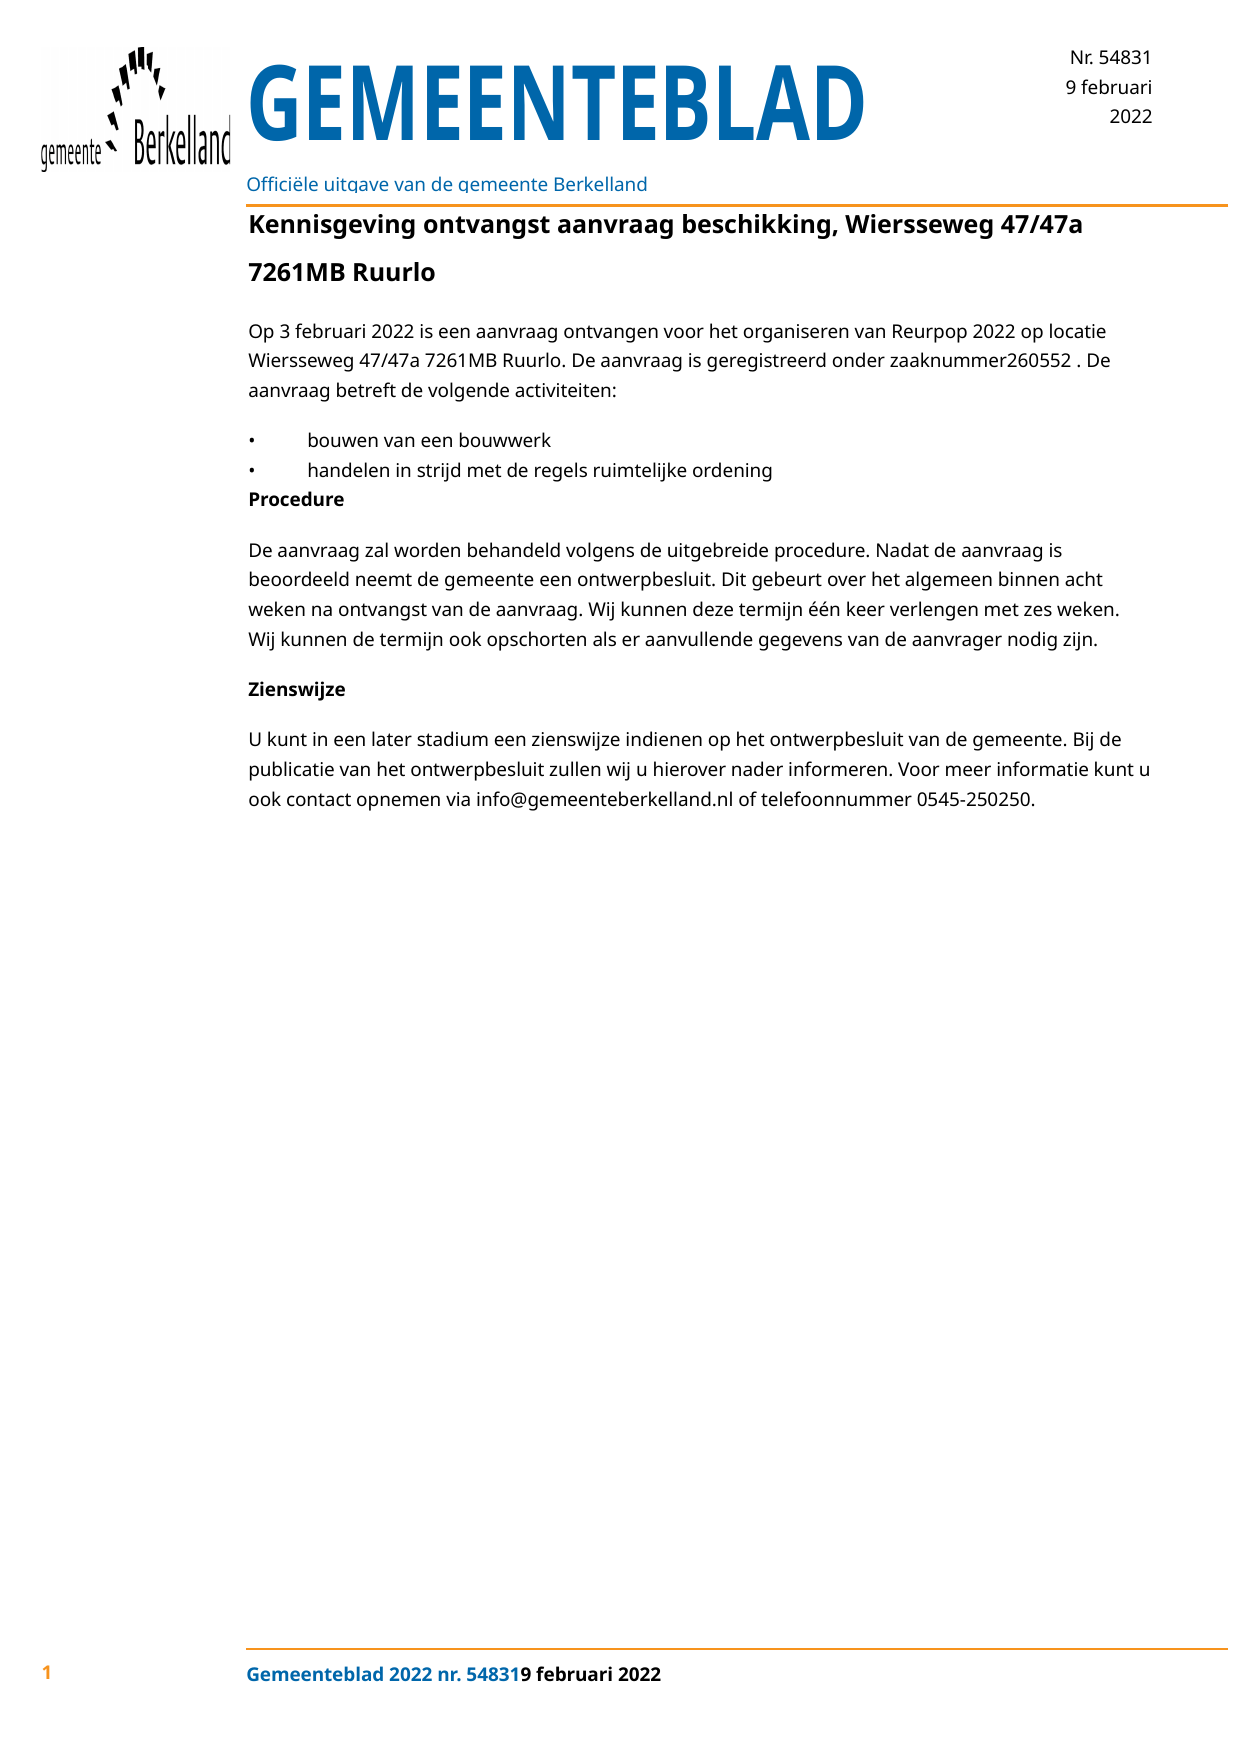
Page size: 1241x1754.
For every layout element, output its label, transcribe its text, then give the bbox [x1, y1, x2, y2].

text Zienswijze [248, 676, 1152, 702]
text Op 3 februari 2022 is een aanvraag ontvangen voor het organiseren van Reurpop 2022 op locatie Wiersseweg 47/47a 7261MB Ruurlo. De aanvraag is geregistreerd onder zaaknummer260552 . De aanvraag betreft de volgende activiteiten: [248, 318, 1152, 403]
text De aanvraag zal worden behandeld volgens de uitgebreide procedure. Nadat de aanvraag is beoordeeld neemt de gemeente een ontwerpbesluit. Dit gebeurt over het algemeen binnen acht weken na ontvangst van de aanvraag. Wij kunnen deze termijn één keer verlengen met zes weken. Wij kunnen de termijn ook opschorten als er aanvullende gegevens van de aanvrager nodig zijn. [248, 537, 1152, 652]
text U kunt in een later stadium een zienswijze indienen op het ontwerpbesluit van de gemeente. Bij de publicatie van het ontwerpbesluit zullen wij u hierover nader informeren. Voor meer informatie kunt u ook contact opnemen via info@gemeenteberkelland.nl of telefoonnummer 0545-250250. [248, 727, 1152, 812]
picture [41, 47, 231, 172]
list bouwen van een bouwwerk [248, 427, 1152, 453]
list handelen in strijd met de regels ruimtelijke ordening [248, 457, 1152, 483]
text Procedure [248, 487, 1152, 512]
text Kennisgeving ontvangst aanvraag beschikking, Wiersseweg 47/47a 7261MB Ruurlo [248, 207, 1152, 288]
